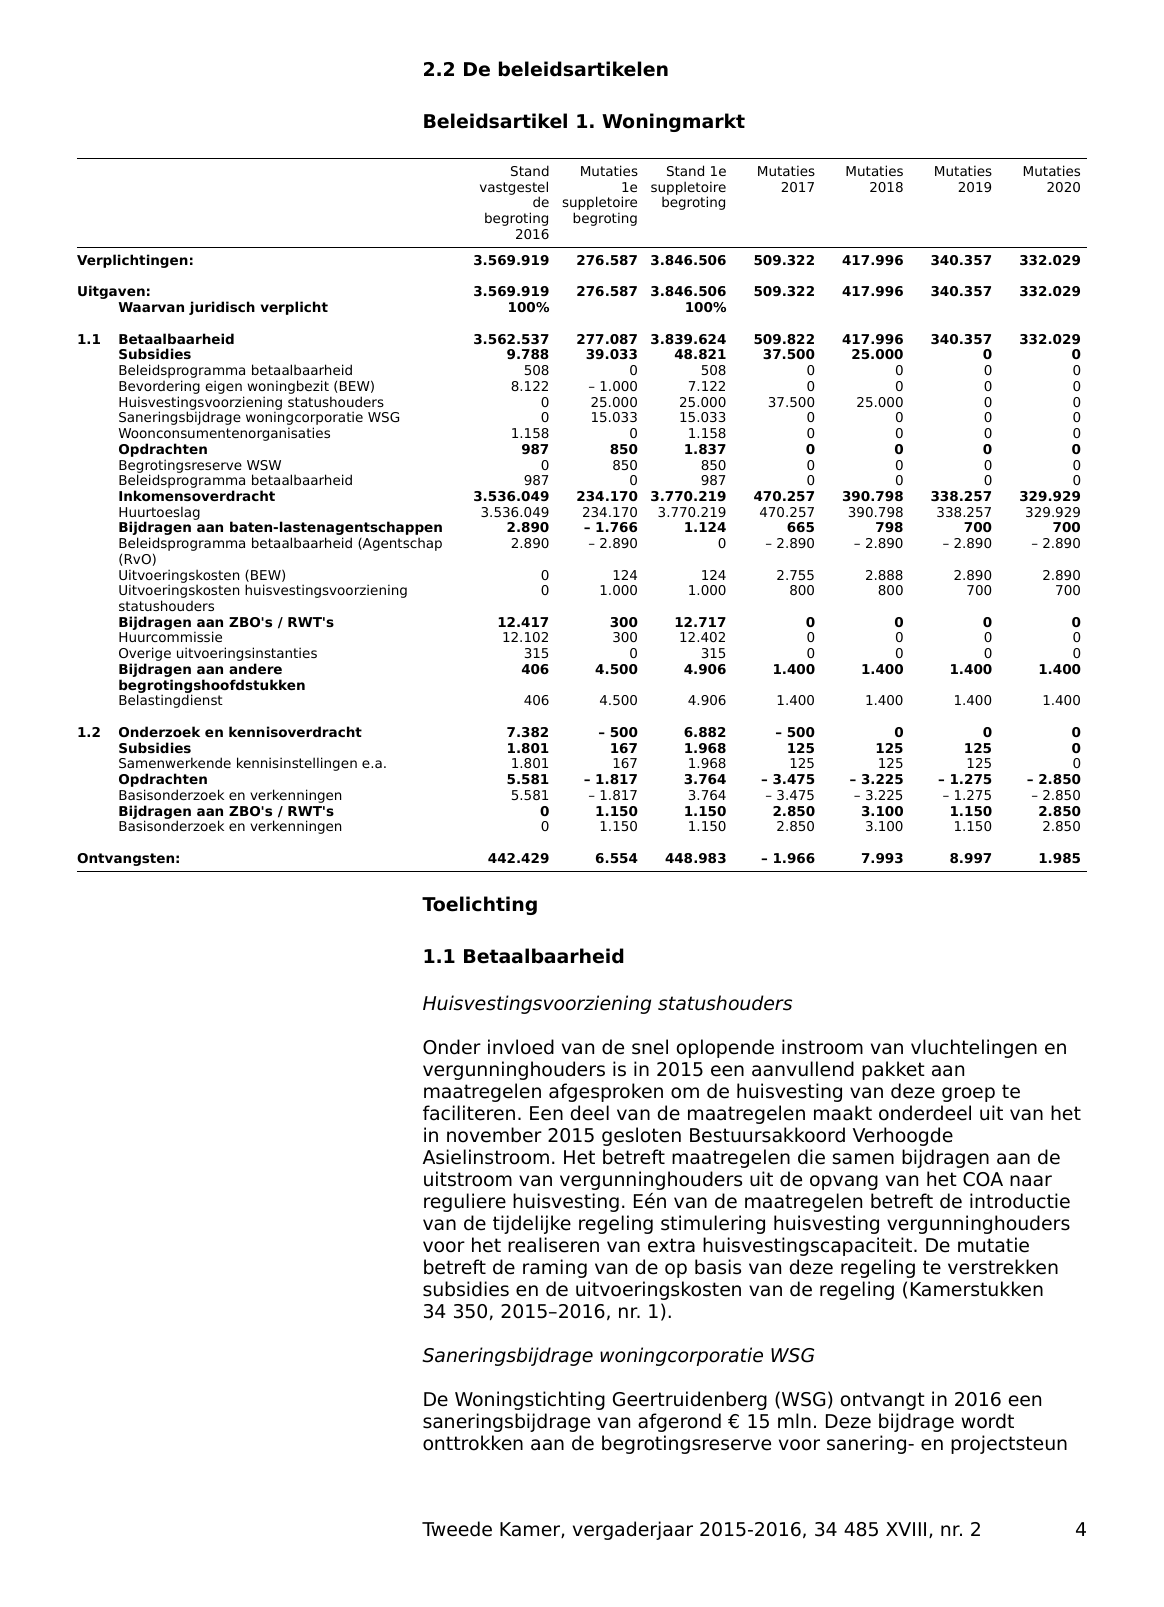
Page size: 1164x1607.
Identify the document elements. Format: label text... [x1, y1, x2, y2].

table_cell 3.764 [644, 772, 732, 788]
table_cell 0 [998, 347, 1087, 363]
table_cell [77, 269, 112, 284]
table_cell 25.000 [821, 347, 909, 363]
table_cell 0 [732, 630, 821, 646]
table_cell 0 [909, 442, 998, 457]
table_cell 0 [909, 630, 998, 646]
table_cell [77, 630, 112, 646]
table_cell Beleidsprogramma betaalbaarheid [112, 363, 466, 379]
table_cell 100% [644, 300, 732, 316]
table_cell [466, 835, 555, 851]
table_cell 277.087 [555, 331, 644, 347]
table_cell 0 [998, 363, 1087, 379]
table_cell – 1.275 [909, 788, 998, 803]
table_cell [555, 835, 644, 851]
table_cell 700 [909, 520, 998, 536]
table_cell 2.890 [466, 520, 555, 536]
table_cell 0 [909, 363, 998, 379]
table_cell Overige uitvoeringsinstanties [112, 646, 466, 662]
table_cell 0 [998, 426, 1087, 442]
table_cell 5.581 [466, 788, 555, 803]
table_cell 1.400 [732, 662, 821, 693]
table_cell 2.755 [732, 568, 821, 583]
subtitle Toelichting [422, 894, 1087, 916]
table_cell [77, 772, 112, 788]
table_cell 0 [821, 426, 909, 442]
table_cell 0 [466, 803, 555, 819]
table_cell [77, 347, 112, 363]
table_cell 0 [821, 473, 909, 489]
table_cell 1.400 [821, 693, 909, 709]
table_cell [909, 300, 998, 316]
table_cell 0 [644, 536, 732, 567]
table_cell 0 [998, 646, 1087, 662]
table_header Stand vastgestelde begroting 2016 [466, 159, 555, 247]
table_cell 0 [998, 756, 1087, 772]
table_cell 1.837 [644, 442, 732, 457]
table_cell Basisonderzoek en verkenningen [112, 788, 466, 803]
table_cell 234.170 [555, 505, 644, 520]
table_cell – 1.000 [555, 379, 644, 394]
table_cell 3.764 [644, 788, 732, 803]
table_cell 0 [555, 426, 644, 442]
table_cell [998, 709, 1087, 725]
table_cell 470.257 [732, 505, 821, 520]
table_cell – 2.850 [998, 788, 1087, 803]
table_cell 700 [998, 520, 1087, 536]
table_cell 7.382 [466, 725, 555, 740]
table_cell [77, 756, 112, 772]
table_cell 2.888 [821, 568, 909, 583]
table_cell 417.996 [821, 248, 909, 268]
table_cell 8.997 [909, 851, 998, 871]
table_cell 508 [644, 363, 732, 379]
table_cell 3.770.219 [644, 489, 732, 504]
table_cell Beleidsprogramma betaalbaarheid (Agentschap (RvO) [112, 536, 466, 567]
table_cell 0 [821, 410, 909, 426]
table_cell Opdrachten [112, 772, 466, 788]
table_cell 442.429 [466, 851, 555, 871]
table_cell Bijdragen aan baten-lastenagentschappen [112, 520, 466, 536]
table_cell 167 [555, 740, 644, 756]
table_cell 509.822 [732, 331, 821, 347]
table_cell 7.122 [644, 379, 732, 394]
table_cell 417.996 [821, 331, 909, 347]
table_cell – 2.890 [821, 536, 909, 567]
table_cell [77, 646, 112, 662]
table_cell 338.257 [909, 505, 998, 520]
table_cell [77, 394, 112, 410]
table_cell 0 [821, 379, 909, 394]
table_cell – 500 [732, 725, 821, 740]
table_cell 3.562.537 [466, 331, 555, 347]
table_cell – 2.890 [909, 536, 998, 567]
table_cell [821, 835, 909, 851]
table_cell 12.717 [644, 615, 732, 630]
table_cell 3.569.919 [466, 248, 555, 268]
table_cell – 2.890 [998, 536, 1087, 567]
table_cell 0 [998, 394, 1087, 410]
table_cell [77, 426, 112, 442]
table_cell 7.993 [821, 851, 909, 871]
table_cell 2.850 [732, 803, 821, 819]
table_cell 509.322 [732, 248, 821, 268]
table_cell [732, 316, 821, 331]
table_cell 1.158 [644, 426, 732, 442]
table_cell [555, 269, 644, 284]
table_cell 4.906 [644, 662, 732, 693]
table_cell 125 [821, 740, 909, 756]
table_cell 0 [909, 394, 998, 410]
table_cell 0 [909, 646, 998, 662]
table_cell 3.100 [821, 803, 909, 819]
table_cell [77, 316, 112, 331]
table_cell [998, 269, 1087, 284]
table_cell – 3.225 [821, 772, 909, 788]
table_cell – 500 [555, 725, 644, 740]
table_cell 340.357 [909, 248, 998, 268]
table_cell 390.798 [821, 505, 909, 520]
table_cell 1.150 [644, 803, 732, 819]
table_cell 1.2 [77, 725, 112, 740]
table_cell Subsidies [112, 740, 466, 756]
table_cell [821, 300, 909, 316]
table_cell 276.587 [555, 248, 644, 268]
table_cell 0 [998, 457, 1087, 473]
table_cell Uitvoeringskosten (BEW) [112, 568, 466, 583]
table_cell Woonconsumentenorganisaties [112, 426, 466, 442]
table_cell 167 [555, 756, 644, 772]
table_cell [998, 300, 1087, 316]
table_cell 665 [732, 520, 821, 536]
table_cell 276.587 [555, 284, 644, 300]
table_cell 0 [732, 426, 821, 442]
table_cell Huurcommissie [112, 630, 466, 646]
table_cell 0 [909, 457, 998, 473]
table_cell [77, 520, 112, 536]
table_cell [732, 300, 821, 316]
table_cell 0 [998, 379, 1087, 394]
table_cell [555, 300, 644, 316]
table_cell [555, 709, 644, 725]
table_cell 25.000 [821, 394, 909, 410]
table_cell 509.322 [732, 284, 821, 300]
table_cell 3.100 [821, 819, 909, 835]
table_cell 2.850 [732, 819, 821, 835]
table_cell 9.788 [466, 347, 555, 363]
table_cell 12.102 [466, 630, 555, 646]
table_cell 1.400 [998, 662, 1087, 693]
table_cell [821, 316, 909, 331]
table_cell Inkomensoverdracht [112, 489, 466, 504]
table_cell 406 [466, 662, 555, 693]
table_cell 2.850 [998, 819, 1087, 835]
table_cell 315 [466, 646, 555, 662]
text Onder invloed van de snel oplopende instroom van vluchtelingen en vergunninghouders is in 2015 een aanvullend pakket aan maatregelen afgesproken om de huisvesting van deze groep te faciliteren. Een deel van de maatregelen maakt onderdeel uit van het in november 2015 gesloten Bestuursakkoord Verhoogde Asielinstroom. Het betreft maatregelen die samen bijdragen aan de uitstroom van vergunninghouders uit de opvang van het COA naar reguliere huisvesting. Eén van de maatregelen betreft de introductie van de tijdelijke regeling stimulering huisvesting vergunninghouders voor het realiseren van extra huisvestingscapaciteit. De mutatie betreft de raming van de op basis van deze regeling te verstrekken subsidies en de uitvoeringskosten van de regeling (Kamerstukken 34 350, 2015–2016, nr. 1). [422, 1037, 1087, 1323]
table_cell 0 [821, 615, 909, 630]
table_cell 1.400 [998, 693, 1087, 709]
table_header Mutaties 2020 [998, 159, 1087, 247]
table_cell 0 [998, 630, 1087, 646]
table_cell [77, 740, 112, 756]
table_cell Bijdragen aan ZBO's / RWT's [112, 803, 466, 819]
table_cell 1.801 [466, 756, 555, 772]
table_cell 340.357 [909, 284, 998, 300]
table_cell 25.000 [555, 394, 644, 410]
table_cell 0 [732, 379, 821, 394]
table_cell 1.801 [466, 740, 555, 756]
table_cell 850 [555, 442, 644, 457]
table_cell 329.929 [998, 505, 1087, 520]
table_cell [644, 835, 732, 851]
table_cell [77, 505, 112, 520]
table_cell [909, 709, 998, 725]
table_cell 508 [466, 363, 555, 379]
table_cell Belastingdienst [112, 693, 466, 709]
table_cell 0 [466, 394, 555, 410]
table_cell 850 [555, 457, 644, 473]
table_cell – 1.966 [732, 851, 821, 871]
table_cell [909, 835, 998, 851]
table_cell 6.554 [555, 851, 644, 871]
table_cell 8.122 [466, 379, 555, 394]
table_cell 0 [732, 646, 821, 662]
table_cell 1.158 [466, 426, 555, 442]
table_cell 0 [909, 347, 998, 363]
table_cell [77, 363, 112, 379]
subtitle Beleidsartikel 1. Woningmarkt [422, 111, 1087, 133]
table_header [77, 159, 112, 247]
table_cell 234.170 [555, 489, 644, 504]
table_cell 3.839.624 [644, 331, 732, 347]
table_cell [466, 316, 555, 331]
table_cell 1.968 [644, 740, 732, 756]
table_cell [77, 803, 112, 819]
table_header Mutaties 2019 [909, 159, 998, 247]
table_cell 390.798 [821, 489, 909, 504]
table_cell 0 [909, 410, 998, 426]
table_cell Beleidsprogramma betaalbaarheid [112, 473, 466, 489]
table_cell [77, 693, 112, 709]
table_cell 0 [732, 473, 821, 489]
table_cell Ontvangsten: [77, 851, 466, 871]
table_cell [644, 269, 732, 284]
table_cell 798 [821, 520, 909, 536]
table_cell [821, 269, 909, 284]
table_cell 0 [821, 363, 909, 379]
table_cell [77, 442, 112, 457]
table_cell Uitgaven: [77, 284, 466, 300]
table_cell 0 [909, 426, 998, 442]
table_cell 1.150 [555, 819, 644, 835]
table_cell [77, 410, 112, 426]
table_cell 987 [644, 473, 732, 489]
table_cell 3.536.049 [466, 505, 555, 520]
table_cell 0 [998, 442, 1087, 457]
table_cell 6.882 [644, 725, 732, 740]
table_cell 1.400 [732, 693, 821, 709]
table_cell 125 [732, 756, 821, 772]
table_cell 4.500 [555, 662, 644, 693]
table_cell 1.400 [821, 662, 909, 693]
table_cell 338.257 [909, 489, 998, 504]
table_cell 1.000 [555, 583, 644, 614]
table_cell 124 [555, 568, 644, 583]
table_cell 800 [821, 583, 909, 614]
table_cell Opdrachten [112, 442, 466, 457]
table_cell [466, 709, 555, 725]
table_cell 987 [466, 473, 555, 489]
table_cell 5.581 [466, 772, 555, 788]
table_cell Betaalbaarheid [112, 331, 466, 347]
table_cell 2.850 [998, 803, 1087, 819]
subtitle 1.1 Betaalbaarheid [422, 946, 1087, 968]
table_cell [998, 316, 1087, 331]
subtitle Saneringsbijdrage woningcorporatie WSG [422, 1345, 1087, 1367]
table_cell [732, 709, 821, 725]
table_cell [466, 269, 555, 284]
table_cell 0 [732, 615, 821, 630]
table_cell 0 [821, 442, 909, 457]
table_cell 25.000 [644, 394, 732, 410]
table_cell [77, 615, 112, 630]
table_cell [112, 269, 466, 284]
table_cell 987 [466, 442, 555, 457]
table_cell [77, 662, 112, 693]
table_cell 300 [555, 615, 644, 630]
table_cell [644, 316, 732, 331]
table_cell 125 [909, 756, 998, 772]
table_cell 850 [644, 457, 732, 473]
table_cell [644, 709, 732, 725]
table_cell 1.1 [77, 331, 112, 347]
table_cell 1.124 [644, 520, 732, 536]
table_cell Bijdragen aan andere begrotingshoofdstukken [112, 662, 466, 693]
table_cell 0 [555, 473, 644, 489]
table_cell 340.357 [909, 331, 998, 347]
table_cell 0 [555, 363, 644, 379]
table_cell 0 [466, 457, 555, 473]
table_cell 1.150 [555, 803, 644, 819]
table_cell 124 [644, 568, 732, 583]
table_cell [998, 835, 1087, 851]
table_cell – 3.475 [732, 788, 821, 803]
table_cell 2.890 [466, 536, 555, 567]
table_cell [77, 788, 112, 803]
table_cell 0 [466, 583, 555, 614]
table_cell 1.968 [644, 756, 732, 772]
table_cell 1.400 [909, 662, 998, 693]
table_cell 125 [909, 740, 998, 756]
table_cell [112, 835, 466, 851]
table_cell 0 [909, 725, 998, 740]
table_cell Subsidies [112, 347, 466, 363]
table_cell Uitvoeringskosten huisvestingsvoorziening statushouders [112, 583, 466, 614]
table_cell 700 [909, 583, 998, 614]
table_cell 1.985 [998, 851, 1087, 871]
table_cell Bijdragen aan ZBO's / RWT's [112, 615, 466, 630]
table_cell 2.890 [998, 568, 1087, 583]
table_cell Waarvan juridisch verplicht [112, 300, 466, 316]
table_cell 37.500 [732, 347, 821, 363]
table_cell 470.257 [732, 489, 821, 504]
table_cell 406 [466, 693, 555, 709]
table_cell 48.821 [644, 347, 732, 363]
table_cell [77, 536, 112, 567]
table_cell [112, 316, 466, 331]
table_cell 300 [555, 630, 644, 646]
table_cell 0 [998, 615, 1087, 630]
table_cell 0 [821, 646, 909, 662]
table_cell 3.770.219 [644, 505, 732, 520]
table_cell Saneringsbijdrage woningcorporatie WSG [112, 410, 466, 426]
table_cell – 3.475 [732, 772, 821, 788]
table_cell 0 [821, 725, 909, 740]
table_cell – 3.225 [821, 788, 909, 803]
table_cell 800 [732, 583, 821, 614]
table_cell 1.150 [909, 819, 998, 835]
table_cell 39.033 [555, 347, 644, 363]
table_cell 3.569.919 [466, 284, 555, 300]
table_cell [732, 269, 821, 284]
table_cell [732, 835, 821, 851]
table_cell 37.500 [732, 394, 821, 410]
table_cell Begrotingsreserve WSW [112, 457, 466, 473]
table_cell 15.033 [644, 410, 732, 426]
table_header Mutaties 2017 [732, 159, 821, 247]
table_cell – 2.890 [555, 536, 644, 567]
table_cell [77, 568, 112, 583]
table_cell 0 [998, 740, 1087, 756]
table_cell 125 [732, 740, 821, 756]
table_cell 4.500 [555, 693, 644, 709]
table_cell 12.417 [466, 615, 555, 630]
table_cell Huurtoeslag [112, 505, 466, 520]
table_cell [77, 379, 112, 394]
table_cell – 2.890 [732, 536, 821, 567]
table_cell [821, 709, 909, 725]
table_cell Onderzoek en kennisoverdracht [112, 725, 466, 740]
table_cell 0 [732, 363, 821, 379]
table_cell Bevordering eigen woningbezit (BEW) [112, 379, 466, 394]
table_cell 0 [732, 410, 821, 426]
table_header Mutaties 2018 [821, 159, 909, 247]
table_cell 315 [644, 646, 732, 662]
subtitle Huisvestingsvoorziening statushouders [422, 993, 1087, 1015]
table_cell Huisvestingsvoorziening statushouders [112, 394, 466, 410]
table_cell 1.150 [644, 819, 732, 835]
table_cell 0 [909, 473, 998, 489]
table_header [112, 159, 466, 247]
table_cell [909, 269, 998, 284]
table_cell [77, 300, 112, 316]
table_cell 700 [998, 583, 1087, 614]
table_cell [112, 709, 466, 725]
table_cell [909, 316, 998, 331]
table_cell 0 [466, 819, 555, 835]
table_cell 0 [821, 457, 909, 473]
table_cell 0 [732, 457, 821, 473]
table_cell 1.400 [909, 693, 998, 709]
table_cell 0 [732, 442, 821, 457]
table_cell 1.000 [644, 583, 732, 614]
table_cell – 1.817 [555, 772, 644, 788]
table_cell 100% [466, 300, 555, 316]
text De Woningstichting Geertruidenberg (WSG) ontvangt in 2016 een saneringsbijdrage van afgerond € 15 mln. Deze bijdrage wordt onttrokken aan de begrotingsreserve voor sanering- en projectsteun [422, 1389, 1087, 1455]
table_cell – 1.275 [909, 772, 998, 788]
table_cell 1.150 [909, 803, 998, 819]
table_cell 0 [555, 646, 644, 662]
table_cell 125 [821, 756, 909, 772]
table_cell [77, 583, 112, 614]
table_cell Basisonderzoek en verkenningen [112, 819, 466, 835]
table_cell 3.846.506 [644, 248, 732, 268]
table_cell [77, 457, 112, 473]
table_cell 15.033 [555, 410, 644, 426]
table_cell – 2.850 [998, 772, 1087, 788]
table_cell – 1.766 [555, 520, 644, 536]
table_cell Verplichtingen: [77, 248, 466, 268]
table_cell [77, 835, 112, 851]
table_cell [77, 489, 112, 504]
table_cell 3.846.506 [644, 284, 732, 300]
table_cell 0 [909, 615, 998, 630]
table_cell 2.890 [909, 568, 998, 583]
table_cell [77, 473, 112, 489]
subtitle 2.2 De beleidsartikelen [422, 59, 1087, 81]
table_header Mutaties 1e suppletoire begroting [555, 159, 644, 247]
table_cell 3.536.049 [466, 489, 555, 504]
table_cell 329.929 [998, 489, 1087, 504]
table_cell – 1.817 [555, 788, 644, 803]
table_cell 12.402 [644, 630, 732, 646]
table_cell 0 [998, 473, 1087, 489]
table_cell 332.029 [998, 331, 1087, 347]
table_cell 0 [998, 725, 1087, 740]
table_cell 417.996 [821, 284, 909, 300]
table_cell [77, 709, 112, 725]
table_cell 332.029 [998, 284, 1087, 300]
table_cell 332.029 [998, 248, 1087, 268]
table_cell 0 [466, 568, 555, 583]
table_header Stand 1e suppletoire begroting [644, 159, 732, 247]
table_cell 448.983 [644, 851, 732, 871]
table_cell Samenwerkende kennisinstellingen e.a. [112, 756, 466, 772]
table_cell 0 [821, 630, 909, 646]
table_cell 0 [998, 410, 1087, 426]
table_cell 4.906 [644, 693, 732, 709]
table_cell 0 [909, 379, 998, 394]
table_cell [77, 819, 112, 835]
table_cell [555, 316, 644, 331]
table_cell 0 [466, 410, 555, 426]
